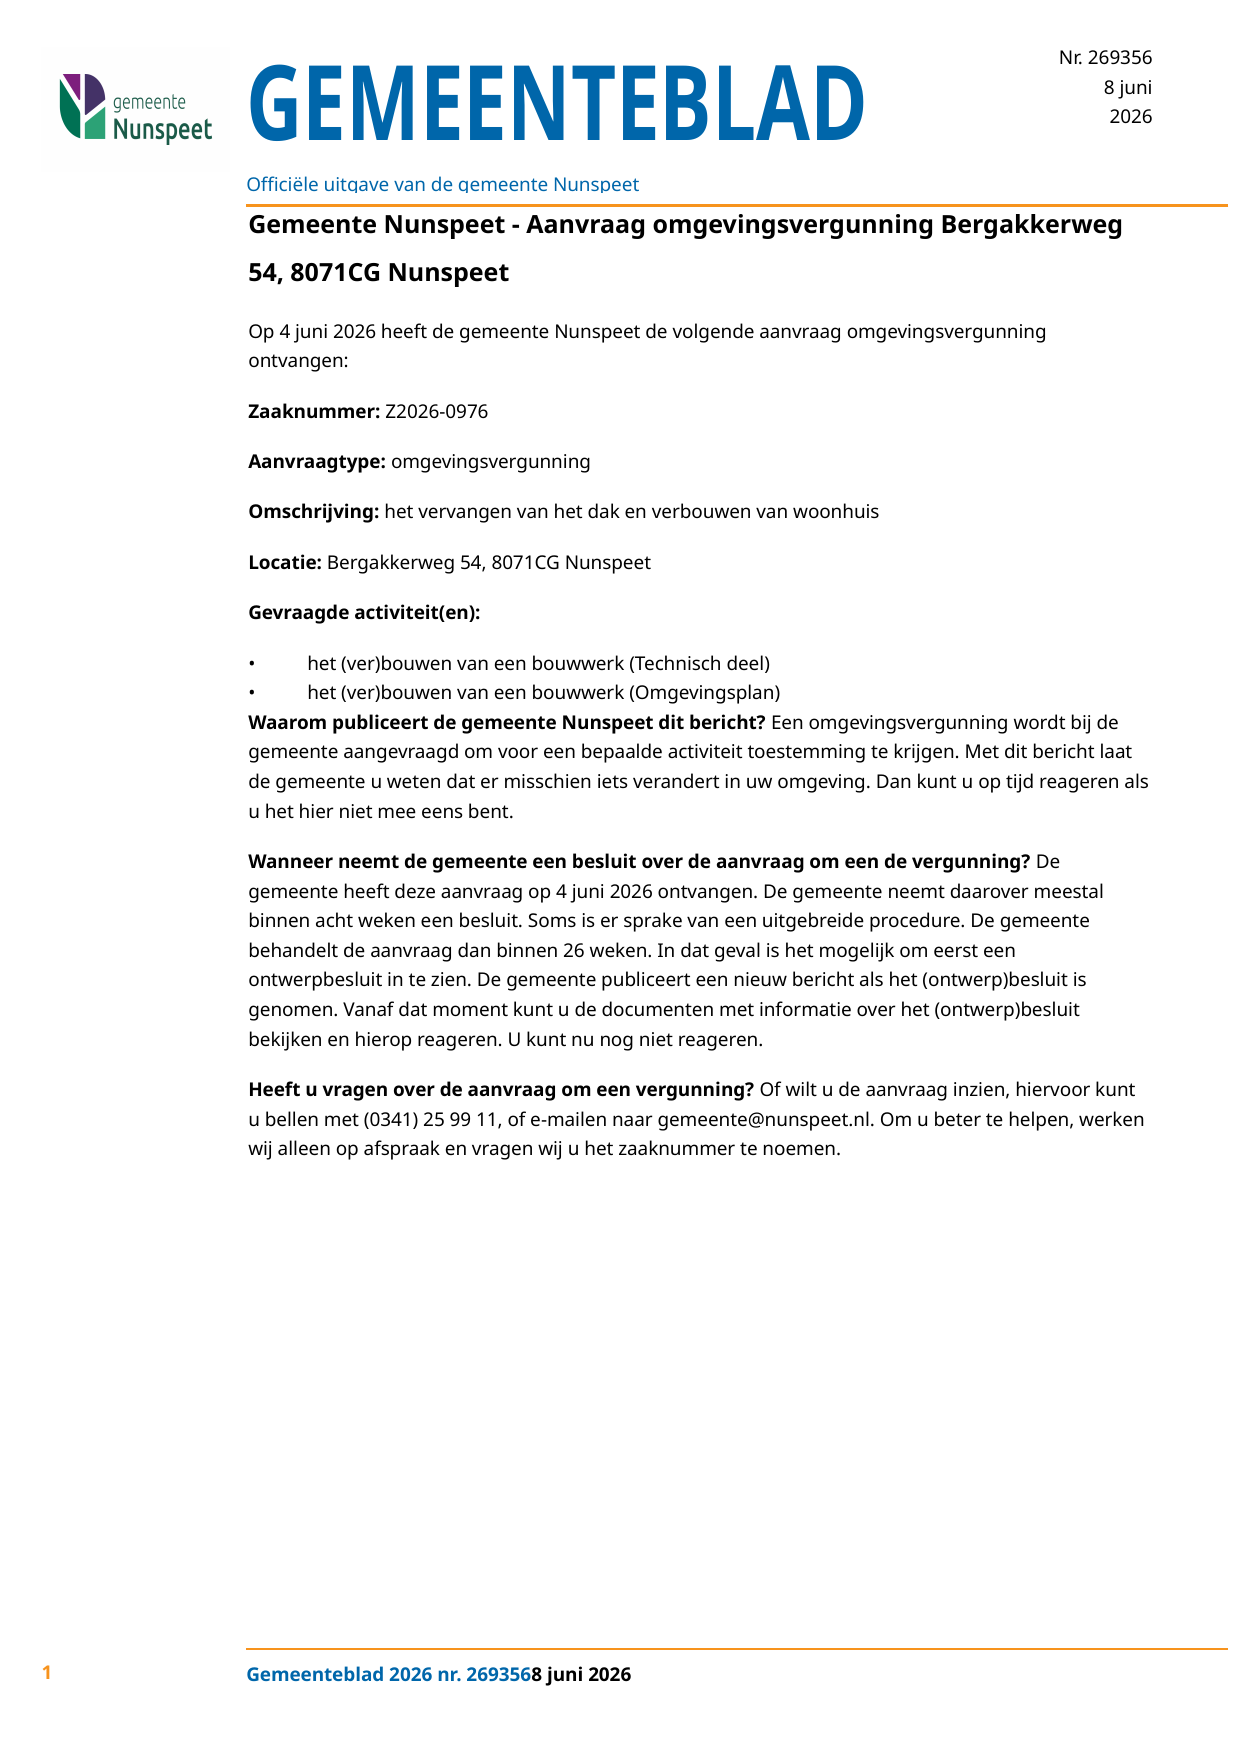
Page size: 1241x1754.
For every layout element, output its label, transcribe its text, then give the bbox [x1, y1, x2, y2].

list het (ver)bouwen van een bouwwerk (Technisch deel) [248, 650, 1152, 676]
text Gemeente Nunspeet - Aanvraag omgevingsvergunning Bergakkerweg 54, 8071CG Nunspeet [248, 207, 1152, 288]
text Zaaknummer: Z2026-0976 [248, 398, 1152, 424]
text Heeft u vragen over de aanvraag om een vergunning? Of wilt u de aanvraag inzien, hiervoor kunt u bellen met (0341) 25 99 11, of e-mailen naar gemeente@nunspeet.nl. Om u beter te helpen, werken wij alleen op afspraak en vragen wij u het zaaknummer te noemen. [248, 1076, 1152, 1161]
text Gevraagde activiteit(en): [248, 599, 1152, 625]
text Omschrijving: het vervangen van het dak en verbouwen van woonhuis [248, 499, 1152, 524]
picture [41, 47, 231, 172]
text Locatie: Bergakkerweg 54, 8071CG Nunspeet [248, 549, 1152, 575]
list het (ver)bouwen van een bouwwerk (Omgevingsplan) [248, 679, 1152, 705]
text Op 4 juni 2026 heeft de gemeente Nunspeet de volgende aanvraag omgevingsvergunning ontvangen: [248, 318, 1152, 373]
text Wanneer neemt de gemeente een besluit over de aanvraag om een de vergunning? De gemeente heeft deze aanvraag op 4 juni 2026 ontvangen. De gemeente neemt daarover meestal binnen acht weken een besluit. Soms is er sprake van een uitgebreide procedure. De gemeente behandelt de aanvraag dan binnen 26 weken. In dat geval is het mogelijk om eerst een ontwerpbesluit in te zien. De gemeente publiceert een nieuw bericht als het (ontwerp)besluit is genomen. Vanaf dat moment kunt u de documenten met informatie over het (ontwerp)besluit bekijken en hierop reageren. U kunt nu nog niet reageren. [248, 848, 1152, 1052]
text Aanvraagtype: omgevingsvergunning [248, 448, 1152, 474]
text Waarom publiceert de gemeente Nunspeet dit bericht? Een omgevingsvergunning wordt bij de gemeente aangevraagd om voor een bepaalde activiteit toestemming te krijgen. Met dit bericht laat de gemeente u weten dat er misschien iets verandert in uw omgeving. Dan kunt u op tijd reageren als u het hier niet mee eens bent. [248, 709, 1152, 824]
